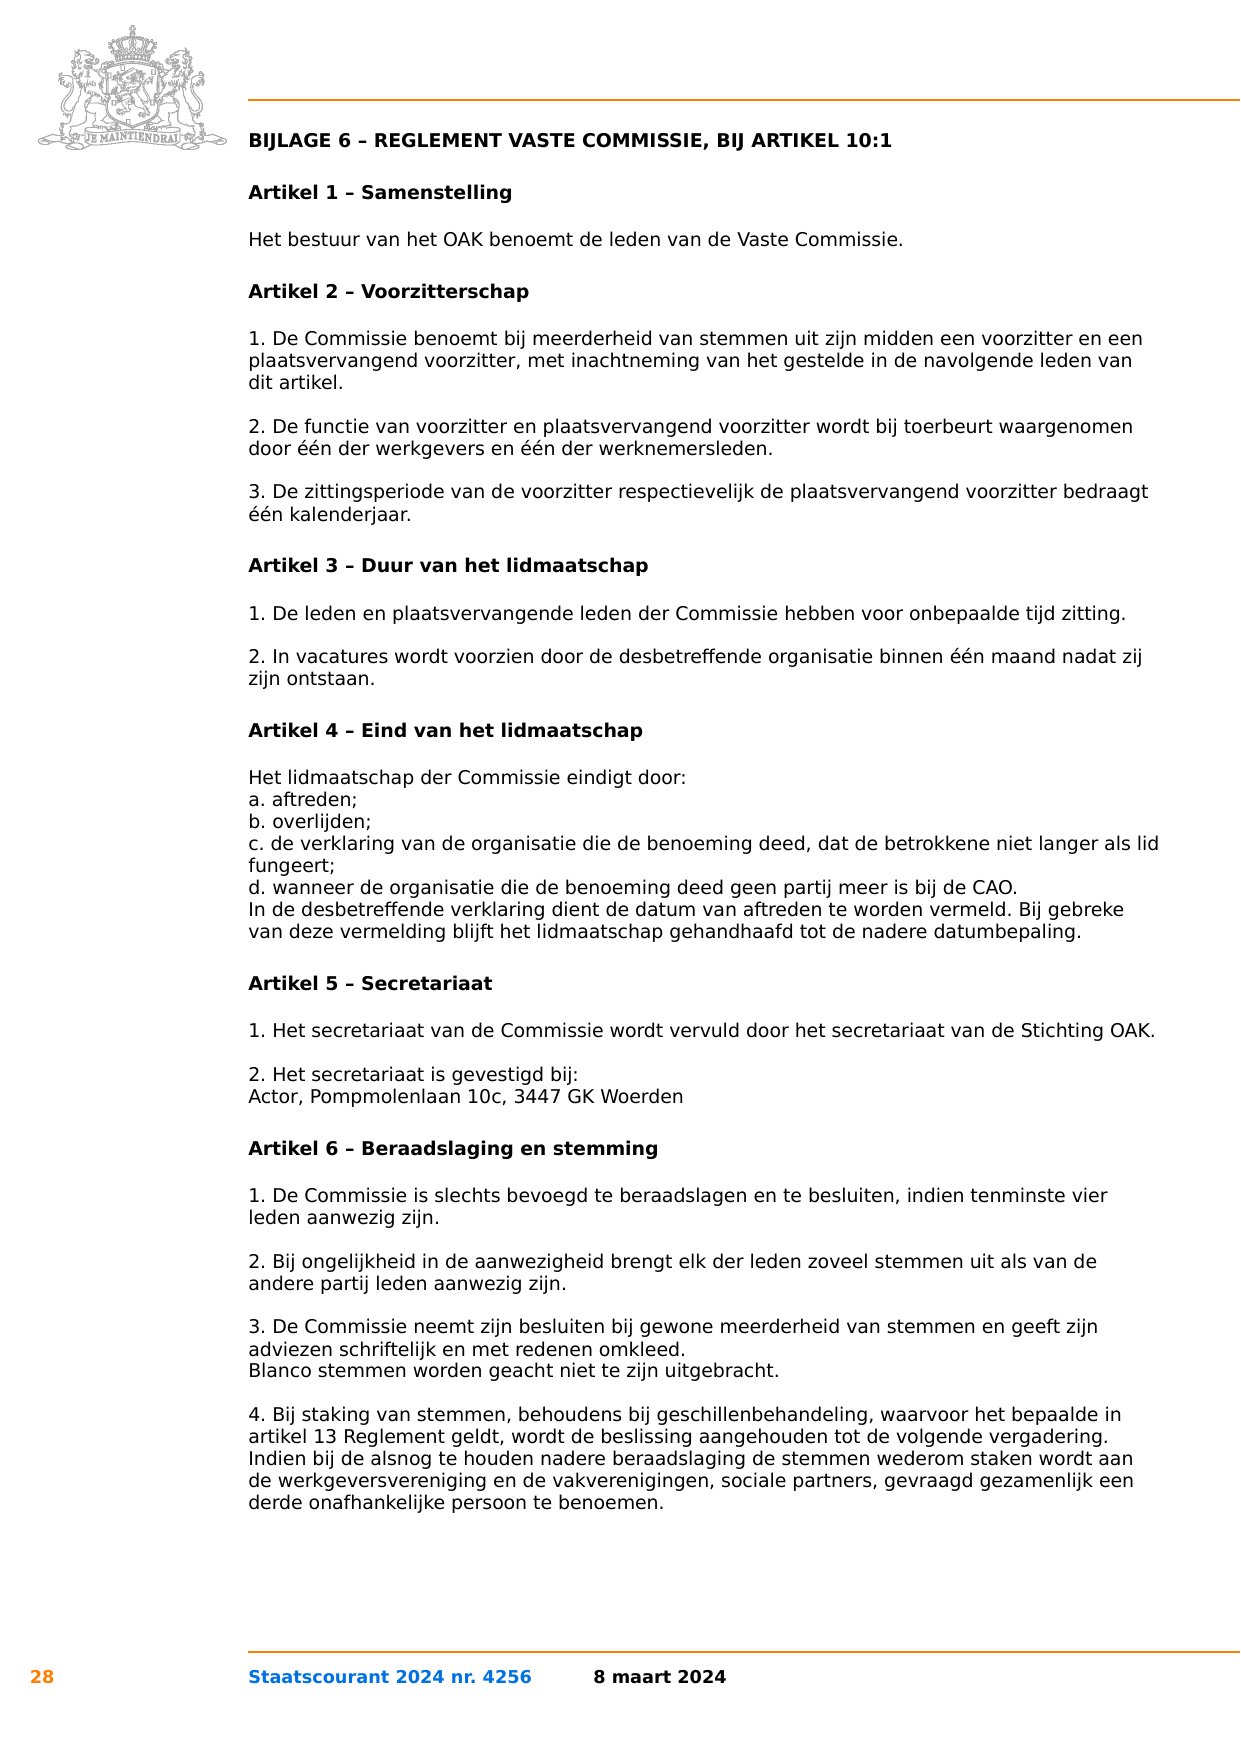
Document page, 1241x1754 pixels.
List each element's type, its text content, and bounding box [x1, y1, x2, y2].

text d. wanneer de organisatie die de benoeming deed geen partij meer is bij de CAO. [248, 877, 1163, 899]
text In de desbetreffende verklaring dient de datum van aftreden te worden vermeld. Bij gebreke van deze vermelding blijft het lidmaatschap gehandhaafd tot de nadere datumbepaling. [248, 899, 1163, 943]
text 1. De Commissie benoemt bij meerderheid van stemmen uit zijn midden een voorzitter en een plaatsvervangend voorzitter, met inachtneming van het gestelde in de navolgende leden van dit artikel. [248, 328, 1163, 394]
text 2. Bij ongelijkheid in de aanwezigheid brengt elk der leden zoveel stemmen uit als van de andere partij leden aanwezig zijn. [248, 1251, 1163, 1294]
text a. aftreden; [248, 789, 1163, 811]
subtitle Artikel 4 – Eind van het lidmaatschap [248, 720, 1163, 742]
text c. de verklaring van de organisatie die de benoeming deed, dat de betrokkene niet langer als lid fungeert; [248, 833, 1163, 877]
text 3. De zittingsperiode van de voorzitter respectievelijk de plaatsvervangend voorzitter bedraagt één kalenderjaar. [248, 481, 1163, 525]
subtitle Artikel 6 – Beraadslaging en stemming [248, 1138, 1163, 1160]
text 3. De Commissie neemt zijn besluiten bij gewone meerderheid van stemmen en geeft zijn adviezen schriftelijk en met redenen omkleed. [248, 1316, 1163, 1360]
text 2. In vacatures wordt voorzien door de desbetreffende organisatie binnen één maand nadat zij zijn ontstaan. [248, 646, 1163, 690]
subtitle BIJLAGE 6 – REGLEMENT VASTE COMMISSIE, BIJ ARTIKEL 10:1 [248, 130, 1163, 152]
text 1. De leden en plaatsvervangende leden der Commissie hebben voor onbepaalde tijd zitting. [248, 602, 1163, 624]
picture [38, 25, 227, 150]
text Het bestuur van het OAK benoemt de leden van de Vaste Commissie. [248, 229, 1163, 251]
text Blanco stemmen worden geacht niet te zijn uitgebracht. [248, 1360, 1163, 1382]
text 2. Het secretariaat is gevestigd bij: [248, 1064, 1163, 1086]
text b. overlijden; [248, 811, 1163, 833]
text 1. De Commissie is slechts bevoegd te beraadslagen en te besluiten, indien tenminste vier leden aanwezig zijn. [248, 1185, 1163, 1229]
text Actor, Pompmolenlaan 10c, 3447 GK Woerden [248, 1086, 1163, 1108]
subtitle Artikel 5 – Secretariaat [248, 973, 1163, 995]
subtitle Artikel 2 – Voorzitterschap [248, 281, 1163, 303]
text 1. Het secretariaat van de Commissie wordt vervuld door het secretariaat van de Stichting OAK. [248, 1020, 1163, 1042]
subtitle Artikel 3 – Duur van het lidmaatschap [248, 555, 1163, 577]
subtitle Artikel 1 – Samenstelling [248, 182, 1163, 204]
text 4. Bij staking van stemmen, behoudens bij geschillenbehandeling, waarvoor het bepaalde in artikel 13 Reglement geldt, wordt de beslissing aangehouden tot de volgende vergadering. Indien bij de alsnog te houden nadere beraadslaging de stemmen wederom staken wordt aan de werkgeversvereniging en de vakverenigingen, sociale partners, gevraagd gezamenlijk een derde onafhankelijke persoon te benoemen. [248, 1404, 1163, 1514]
text Het lidmaatschap der Commissie eindigt door: [248, 767, 1163, 789]
text 2. De functie van voorzitter en plaatsvervangend voorzitter wordt bij toerbeurt waargenomen door één der werkgevers en één der werknemersleden. [248, 416, 1163, 459]
